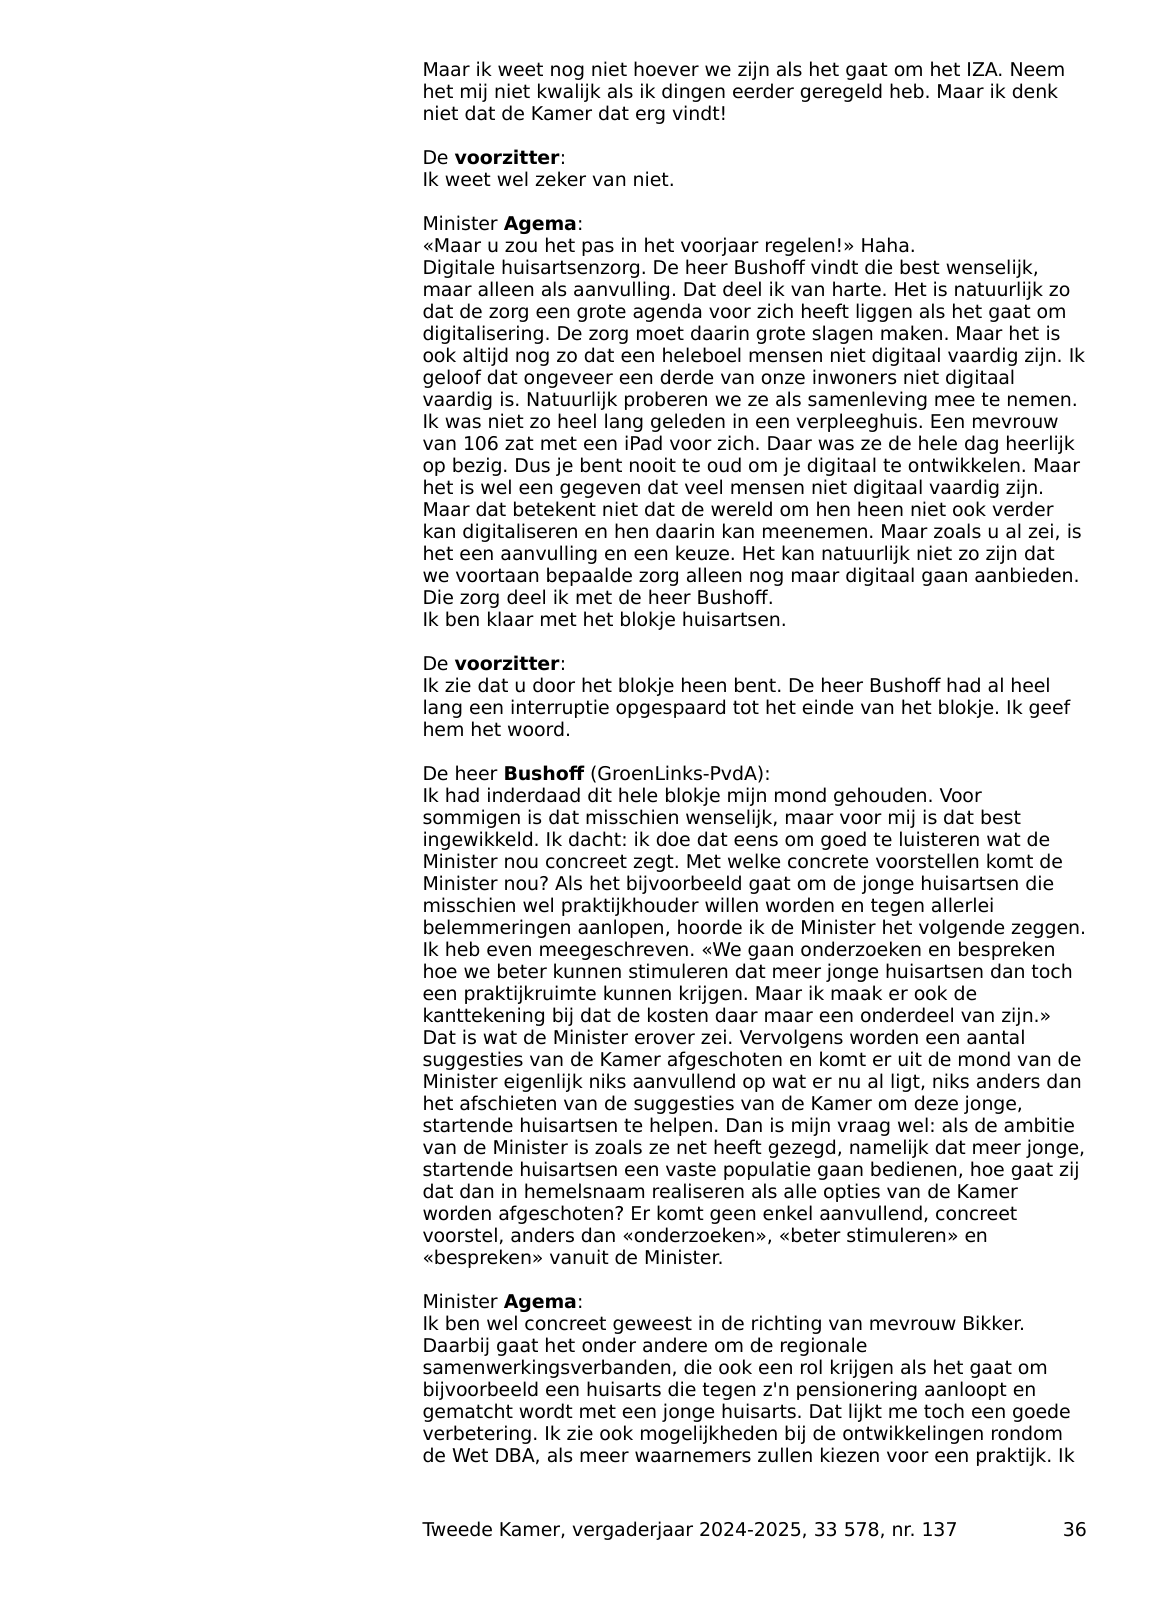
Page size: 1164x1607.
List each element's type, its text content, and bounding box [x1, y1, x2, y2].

text De voorzitter: [422, 653, 1087, 675]
text De voorzitter: [422, 147, 1087, 169]
text Ik weet wel zeker van niet. [422, 169, 1087, 191]
text Ik ben klaar met het blokje huisartsen. [422, 609, 1087, 631]
text «Maar u zou het pas in het voorjaar regelen!» Haha. [422, 235, 1087, 257]
text Ik had inderdaad dit hele blokje mijn mond gehouden. Voor sommigen is dat misschien wenselijk, maar voor mij is dat best ingewikkeld. Ik dacht: ik doe dat eens om goed te luisteren wat de Minister nou concreet zegt. Met welke concrete voorstellen komt de Minister nou? Als het bijvoorbeeld gaat om de jonge huisartsen die misschien wel praktijkhouder willen worden en tegen allerlei belemmeringen aanlopen, hoorde ik de Minister het volgende zeggen. Ik heb even meegeschreven. «We gaan onderzoeken en bespreken hoe we beter kunnen stimuleren dat meer jonge huisartsen dan toch een praktijkruimte kunnen krijgen. Maar ik maak er ook de kanttekening bij dat de kosten daar maar een onderdeel van zijn.» Dat is wat de Minister erover zei. Vervolgens worden een aantal suggesties van de Kamer afgeschoten en komt er uit de mond van de Minister eigenlijk niks aanvullend op wat er nu al ligt, niks anders dan het afschieten van de suggesties van de Kamer om deze jonge, startende huisartsen te helpen. Dan is mijn vraag wel: als de ambitie van de Minister is zoals ze net heeft gezegd, namelijk dat meer jonge, startende huisartsen een vaste populatie gaan bedienen, hoe gaat zij dat dan in hemelsnaam realiseren als alle opties van de Kamer worden afgeschoten? Er komt geen enkel aanvullend, concreet voorstel, anders dan «onderzoeken», «beter stimuleren» en «bespreken» vanuit de Minister. [422, 785, 1087, 1269]
text Minister Agema: [422, 213, 1087, 235]
text Ik zie dat u door het blokje heen bent. De heer Bushoff had al heel lang een interruptie opgespaard tot het einde van het blokje. Ik geef hem het woord. [422, 675, 1087, 741]
text Minister Agema: [422, 1291, 1087, 1313]
text De heer Bushoff (GroenLinks-PvdA): [422, 763, 1087, 785]
text Maar ik weet nog niet hoever we zijn als het gaat om het IZA. Neem het mij niet kwalijk als ik dingen eerder geregeld heb. Maar ik denk niet dat de Kamer dat erg vindt! [422, 59, 1087, 125]
text Ik ben wel concreet geweest in de richting van mevrouw Bikker. Daarbij gaat het onder andere om de regionale samenwerkingsverbanden, die ook een rol krijgen als het gaat om bijvoorbeeld een huisarts die tegen z'n pensionering aanloopt en gematcht wordt met een jonge huisarts. Dat lijkt me toch een goede verbetering. Ik zie ook mogelijkheden bij de ontwikkelingen rondom de Wet DBA, als meer waarnemers zullen kiezen voor een praktijk. Ik [422, 1313, 1087, 1467]
text Digitale huisartsenzorg. De heer Bushoff vindt die best wenselijk, maar alleen als aanvulling. Dat deel ik van harte. Het is natuurlijk zo dat de zorg een grote agenda voor zich heeft liggen als het gaat om digitalisering. De zorg moet daarin grote slagen maken. Maar het is ook altijd nog zo dat een heleboel mensen niet digitaal vaardig zijn. Ik geloof dat ongeveer een derde van onze inwoners niet digitaal vaardig is. Natuurlijk proberen we ze als samenleving mee te nemen. Ik was niet zo heel lang geleden in een verpleeghuis. Een mevrouw van 106 zat met een iPad voor zich. Daar was ze de hele dag heerlijk op bezig. Dus je bent nooit te oud om je digitaal te ontwikkelen. Maar het is wel een gegeven dat veel mensen niet digitaal vaardig zijn. Maar dat betekent niet dat de wereld om hen heen niet ook verder kan digitaliseren en hen daarin kan meenemen. Maar zoals u al zei, is het een aanvulling en een keuze. Het kan natuurlijk niet zo zijn dat we voortaan bepaalde zorg alleen nog maar digitaal gaan aanbieden. Die zorg deel ik met de heer Bushoff. [422, 257, 1087, 609]
